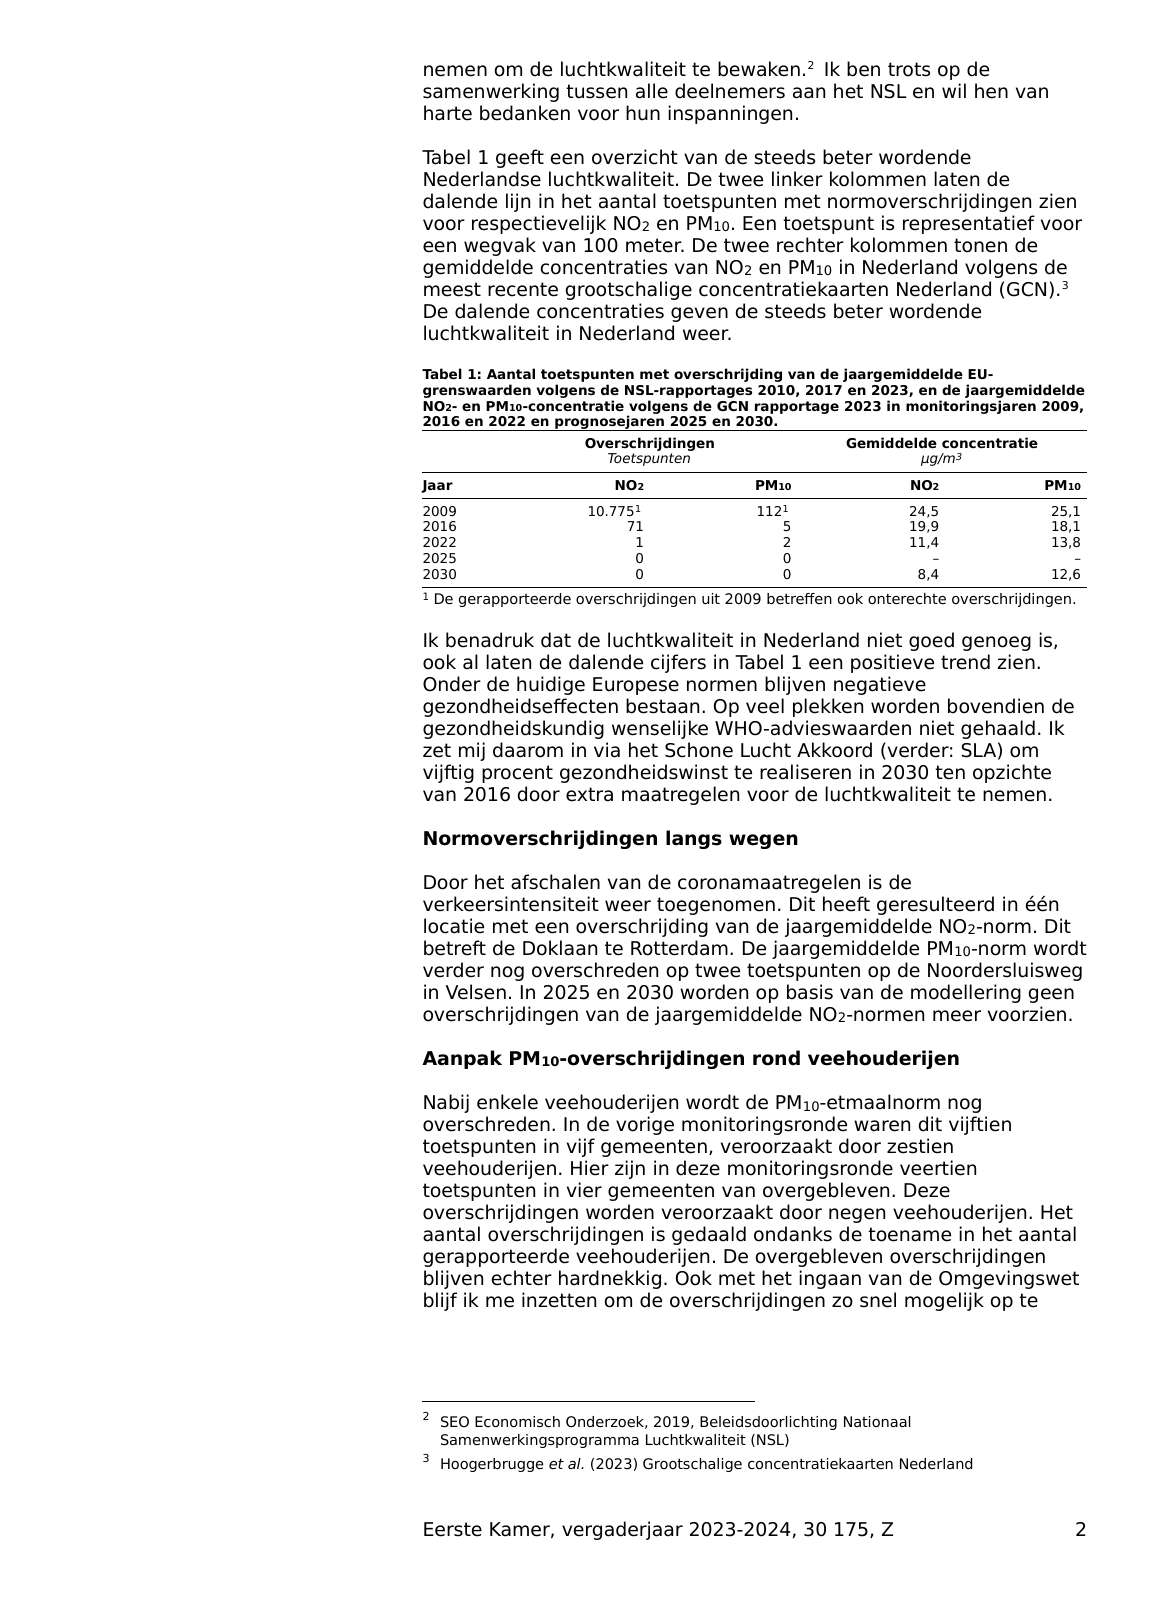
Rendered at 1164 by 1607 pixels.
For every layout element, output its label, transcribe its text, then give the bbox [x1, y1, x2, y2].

table_cell NO2 [502, 473, 649, 498]
table_cell 2 [650, 535, 797, 551]
text nemen om de luchtkwaliteit te bewaken. Ik ben trots op de samenwerking tussen alle deelnemers aan het NSL en wil hen van harte bedanken voor hun inspanningen. [422, 59, 1087, 125]
table_cell 2030 [422, 566, 502, 587]
table_cell 13,8 [945, 535, 1087, 551]
text Tabel 1 geeft een overzicht van de steeds beter wordende Nederlandse luchtkwaliteit. De twee linker kolommen laten de dalende lijn in het aantal toetspunten met normoverschrijdingen zien voor respectievelijk NO2 en PM10. Een toetspunt is representatief voor een wegvak van 100 meter. De twee rechter kolommen tonen de gemiddelde concentraties van NO2 en PM10 in Nederland volgens de meest recente grootschalige concentratiekaarten Nederland (GCN). De dalende concentraties geven de steeds beter wordende luchtkwaliteit in Nederland weer. [422, 147, 1087, 345]
table_cell 0 [502, 566, 649, 587]
table_cell 25,1 [945, 499, 1087, 519]
table_cell 0 [502, 551, 649, 566]
table_cell 2022 [422, 535, 502, 551]
table_cell 0 [650, 566, 797, 587]
table_cell 11,4 [797, 535, 945, 551]
table_cell 2025 [422, 551, 502, 566]
subtitle Aanpak PM10-overschrijdingen rond veehouderijen [422, 1048, 1087, 1070]
table_cell 0 [650, 551, 797, 566]
table_cell 19,9 [797, 519, 945, 535]
table_cell 12,6 [945, 566, 1087, 587]
table_cell 5 [650, 519, 797, 535]
text Ik benadruk dat de luchtkwaliteit in Nederland niet goed genoeg is, ook al laten de dalende cijfers in Tabel 1 een positieve trend zien. Onder de huidige Europese normen blijven negatieve gezondheidseffecten bestaan. Op veel plekken worden bovendien de gezondheidskundig wenselijke WHO-advieswaarden niet gehaald. Ik zet mij daarom in via het Schone Lucht Akkoord (verder: SLA) om vijftig procent gezondheidswinst te realiseren in 2030 ten opzichte van 2016 door extra maatregelen voor de luchtkwaliteit te nemen. [422, 630, 1087, 806]
table_cell 1121 [650, 499, 797, 519]
table_cell [422, 431, 502, 472]
table_cell 24,5 [797, 499, 945, 519]
table_cell 2009 [422, 499, 502, 519]
table_cell – [945, 551, 1087, 566]
table_cell PM10 [945, 473, 1087, 498]
table_cell NO2 [797, 473, 945, 498]
table_cell 18,1 [945, 519, 1087, 535]
table_cell 8,4 [797, 566, 945, 587]
table_cell – [797, 551, 945, 566]
table_cell 10.7751 [502, 499, 649, 519]
table_cell PM10 [650, 473, 797, 498]
table_cell 1 [502, 535, 649, 551]
table_cell 2016 [422, 519, 502, 535]
text Door het afschalen van de coronamaatregelen is de verkeersintensiteit weer toegenomen. Dit heeft geresulteerd in één locatie met een overschrijding van de jaargemiddelde NO2-norm. Dit betreft de Doklaan te Rotterdam. De jaargemiddelde PM10-norm wordt verder nog overschreden op twee toetspunten op de Noordersluisweg in Velsen. In 2025 en 2030 worden op basis van de modellering geen overschrijdingen van de jaargemiddelde NO2-normen meer voorzien. [422, 872, 1087, 1026]
subtitle Normoverschrijdingen langs wegen [422, 828, 1087, 850]
text SEO Economisch Onderzoek, 2019, Beleidsdoorlichting Nationaal Samenwerkingsprogramma Luchtkwaliteit (NSL) [422, 1410, 1087, 1449]
table_header Tabel 1: Aantal toetspunten met overschrijding van de jaargemiddelde EU-grenswaarden volgens de NSL-rapportages 2010, 2017 en 2023, en de jaargemiddelde NO2- en PM10-concentratie volgens de GCN rapportage 2023 in monitoringsjaren 2009, 2016 en 2022 en prognosejaren 2025 en 2030. [422, 367, 1087, 430]
table_cell Jaar [422, 473, 502, 498]
text Hoogerbrugge et al. (2023) Grootschalige concentratiekaarten Nederland [422, 1452, 1087, 1474]
table_cell 1 De gerapporteerde overschrijdingen uit 2009 betreffen ook onterechte overschrijdingen. [422, 588, 1087, 608]
table_cell Overschrijdingen Toetspunten [502, 431, 797, 472]
text Nabij enkele veehouderijen wordt de PM10-etmaalnorm nog overschreden. In de vorige monitoringsronde waren dit vijftien toetspunten in vijf gemeenten, veroorzaakt door zestien veehouderijen. Hier zijn in deze monitoringsronde veertien toetspunten in vier gemeenten van overgebleven. Deze overschrijdingen worden veroorzaakt door negen veehouderijen. Het aantal overschrijdingen is gedaald ondanks de toename in het aantal gerapporteerde veehouderijen. De overgebleven overschrijdingen blijven echter hardnekkig. Ook met het ingaan van de Omgevingswet blijf ik me inzetten om de overschrijdingen zo snel mogelijk op te [422, 1092, 1087, 1312]
table_cell 71 [502, 519, 649, 535]
table_cell Gemiddelde concentratie μg/m3 [797, 431, 1087, 472]
